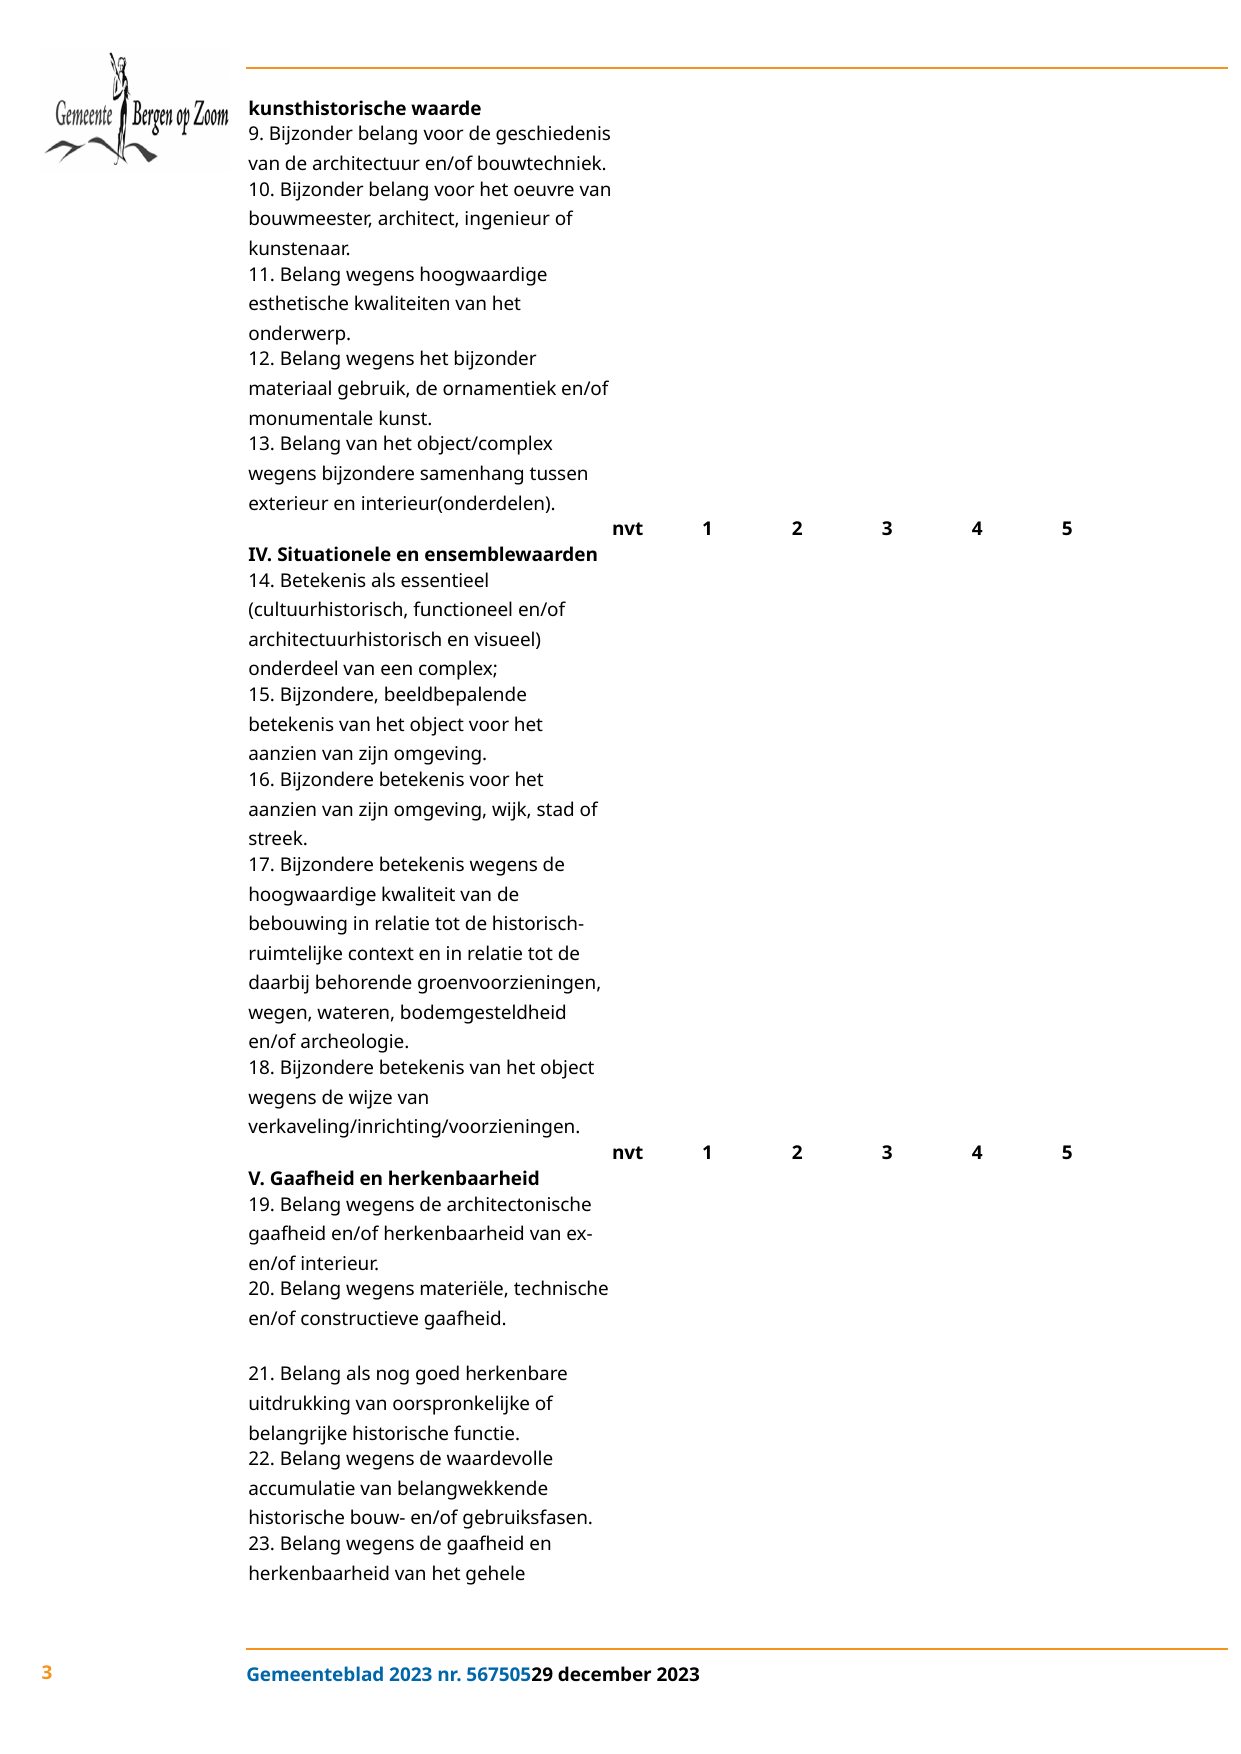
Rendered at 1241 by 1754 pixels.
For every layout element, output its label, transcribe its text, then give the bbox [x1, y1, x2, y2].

table_cell [792, 176, 882, 261]
table_cell [882, 1530, 972, 1586]
table_cell [972, 95, 1062, 121]
table_cell nvt [612, 1139, 702, 1165]
table_cell [882, 346, 972, 431]
table_cell [882, 121, 972, 176]
table_cell [972, 541, 1062, 567]
table_cell [1062, 121, 1152, 176]
table_cell [612, 346, 702, 431]
table_cell [972, 431, 1062, 515]
table_cell [702, 1530, 792, 1586]
table_cell [702, 1054, 792, 1139]
table_cell [972, 681, 1062, 766]
table_cell [248, 515, 612, 541]
table_cell [1062, 1054, 1152, 1139]
table_cell 11. Belang wegens hoogwaardige esthetische kwaliteiten van het onderwerp. [248, 261, 612, 346]
table_cell [792, 1445, 882, 1530]
table_cell [882, 431, 972, 515]
table_cell [612, 1361, 702, 1445]
table_cell [792, 1191, 882, 1276]
table_cell [702, 1445, 792, 1530]
table_cell [882, 1445, 972, 1530]
table_cell [612, 121, 702, 176]
table_cell [972, 176, 1062, 261]
table_cell [972, 1276, 1062, 1361]
table_cell [1062, 95, 1152, 121]
table_cell [882, 766, 972, 851]
table_cell nvt [612, 515, 702, 541]
table_cell [792, 1530, 882, 1586]
table_cell [612, 431, 702, 515]
table_cell [612, 1445, 702, 1530]
picture [41, 47, 231, 172]
table_cell [972, 261, 1062, 346]
table_cell [612, 176, 702, 261]
table_cell 5 [1062, 1139, 1152, 1165]
table_cell 1 [702, 1139, 792, 1165]
table_cell 5 [1062, 515, 1152, 541]
table_cell [1062, 1191, 1152, 1276]
table_cell [1062, 176, 1152, 261]
table_cell IV. Situationele en ensemblewaarden [248, 541, 612, 567]
table_cell [1062, 766, 1152, 851]
table_cell 17. Bijzondere betekenis wegens de hoogwaardige kwaliteit van de bebouwing in relatie tot de historisch-ruimtelijke context en in relatie tot de daarbij behorende groenvoorzieningen, wegen, wateren, bodemgesteldheid en/of archeologie. [248, 851, 612, 1054]
table_cell [882, 1165, 972, 1191]
table_cell [612, 851, 702, 1054]
table_cell [612, 1054, 702, 1139]
table_cell [702, 766, 792, 851]
table_cell [1062, 1361, 1152, 1445]
table_cell [792, 681, 882, 766]
table_cell [1062, 851, 1152, 1054]
table_cell [972, 851, 1062, 1054]
table_cell [702, 176, 792, 261]
table_cell [882, 851, 972, 1054]
table_cell [792, 261, 882, 346]
table_cell [612, 1530, 702, 1586]
table_cell [972, 121, 1062, 176]
table_cell [612, 1191, 702, 1276]
table_cell [702, 1191, 792, 1276]
table_cell [702, 1276, 792, 1361]
table_cell 3 [882, 515, 972, 541]
table_cell 18. Bijzondere betekenis van het object wegens de wijze van verkaveling/inrichting/voorzieningen. [248, 1054, 612, 1139]
table_cell [702, 346, 792, 431]
table_cell [702, 541, 792, 567]
table_cell [882, 176, 972, 261]
table_cell [882, 681, 972, 766]
table_cell [702, 567, 792, 681]
table_cell kunsthistorische waarde [248, 95, 612, 121]
table_cell [792, 95, 882, 121]
table_cell [882, 95, 972, 121]
table_cell [248, 1139, 612, 1165]
table_cell 1 [702, 515, 792, 541]
table_cell [792, 431, 882, 515]
table_cell [702, 1165, 792, 1191]
table_cell 20. Belang wegens materiële, technische en/of constructieve gaafheid. [248, 1276, 612, 1361]
table_cell [792, 567, 882, 681]
table_cell [792, 121, 882, 176]
table_cell [792, 1054, 882, 1139]
table_cell [972, 1530, 1062, 1586]
table_cell 2 [792, 515, 882, 541]
table_cell [882, 1361, 972, 1445]
table_cell [792, 1276, 882, 1361]
table_cell [1062, 681, 1152, 766]
table_cell [612, 567, 702, 681]
table_cell [702, 431, 792, 515]
table_cell [612, 95, 702, 121]
table_cell [972, 567, 1062, 681]
table_cell [702, 121, 792, 176]
table_cell [702, 851, 792, 1054]
table_cell [882, 261, 972, 346]
table_cell [972, 1191, 1062, 1276]
table_cell 9. Bijzonder belang voor de geschiedenis van de architectuur en/of bouwtechniek. [248, 121, 612, 176]
table_cell [882, 567, 972, 681]
table_cell V. Gaafheid en herkenbaarheid [248, 1165, 612, 1191]
table_cell [882, 1276, 972, 1361]
table_cell [972, 1361, 1062, 1445]
table_cell 23. Belang wegens de gaafheid en herkenbaarheid van het gehele [248, 1530, 612, 1586]
table_cell 13. Belang van het object/complex wegens bijzondere samenhang tussen exterieur en interieur(onderdelen). [248, 431, 612, 515]
table_cell [612, 766, 702, 851]
table_cell [792, 1361, 882, 1445]
table_cell [612, 681, 702, 766]
table_cell 15. Bijzondere, beeldbepalende betekenis van het object voor het aanzien van zijn omgeving. [248, 681, 612, 766]
table_cell 19. Belang wegens de architectonische gaafheid en/of herkenbaarheid van ex- en/of interieur. [248, 1191, 612, 1276]
table_cell [612, 1165, 702, 1191]
table_cell 10. Bijzonder belang voor het oeuvre van bouwmeester, architect, ingenieur of kunstenaar. [248, 176, 612, 261]
table_cell [1062, 1445, 1152, 1530]
table_cell [1062, 1165, 1152, 1191]
table_cell [882, 541, 972, 567]
table_cell [1062, 567, 1152, 681]
table_cell [1062, 1276, 1152, 1361]
table_cell [1062, 346, 1152, 431]
table_cell 21. Belang als nog goed herkenbare uitdrukking van oorspronkelijke of belangrijke historische functie. [248, 1361, 612, 1445]
table_cell [792, 346, 882, 431]
table_cell 14. Betekenis als essentieel (cultuurhistorisch, functioneel en/of architectuurhistorisch en visueel) onderdeel van een complex; [248, 567, 612, 681]
table_cell 2 [792, 1139, 882, 1165]
table_cell [792, 1165, 882, 1191]
table_cell 22. Belang wegens de waardevolle accumulatie van belangwekkende historische bouw- en/of gebruiksfasen. [248, 1445, 612, 1530]
table_cell [1062, 431, 1152, 515]
table_cell [882, 1191, 972, 1276]
table_cell [792, 541, 882, 567]
table_cell 4 [972, 1139, 1062, 1165]
table_cell [792, 851, 882, 1054]
table_cell [972, 1445, 1062, 1530]
table_cell [972, 1054, 1062, 1139]
table_cell [972, 346, 1062, 431]
table_cell [1062, 541, 1152, 567]
table_cell [702, 681, 792, 766]
table_cell [1062, 261, 1152, 346]
table_cell [972, 1165, 1062, 1191]
table_cell 4 [972, 515, 1062, 541]
table_cell 12. Belang wegens het bijzonder materiaal gebruik, de ornamentiek en/of monumentale kunst. [248, 346, 612, 431]
table_cell [972, 766, 1062, 851]
table_cell [702, 95, 792, 121]
table_cell [612, 261, 702, 346]
table_cell [792, 766, 882, 851]
table_cell [612, 1276, 702, 1361]
table_cell [702, 261, 792, 346]
table_cell [702, 1361, 792, 1445]
table_cell [1062, 1530, 1152, 1586]
table_cell [882, 1054, 972, 1139]
table_cell 16. Bijzondere betekenis voor het aanzien van zijn omgeving, wijk, stad of streek. [248, 766, 612, 851]
table_cell [612, 541, 702, 567]
table_cell 3 [882, 1139, 972, 1165]
